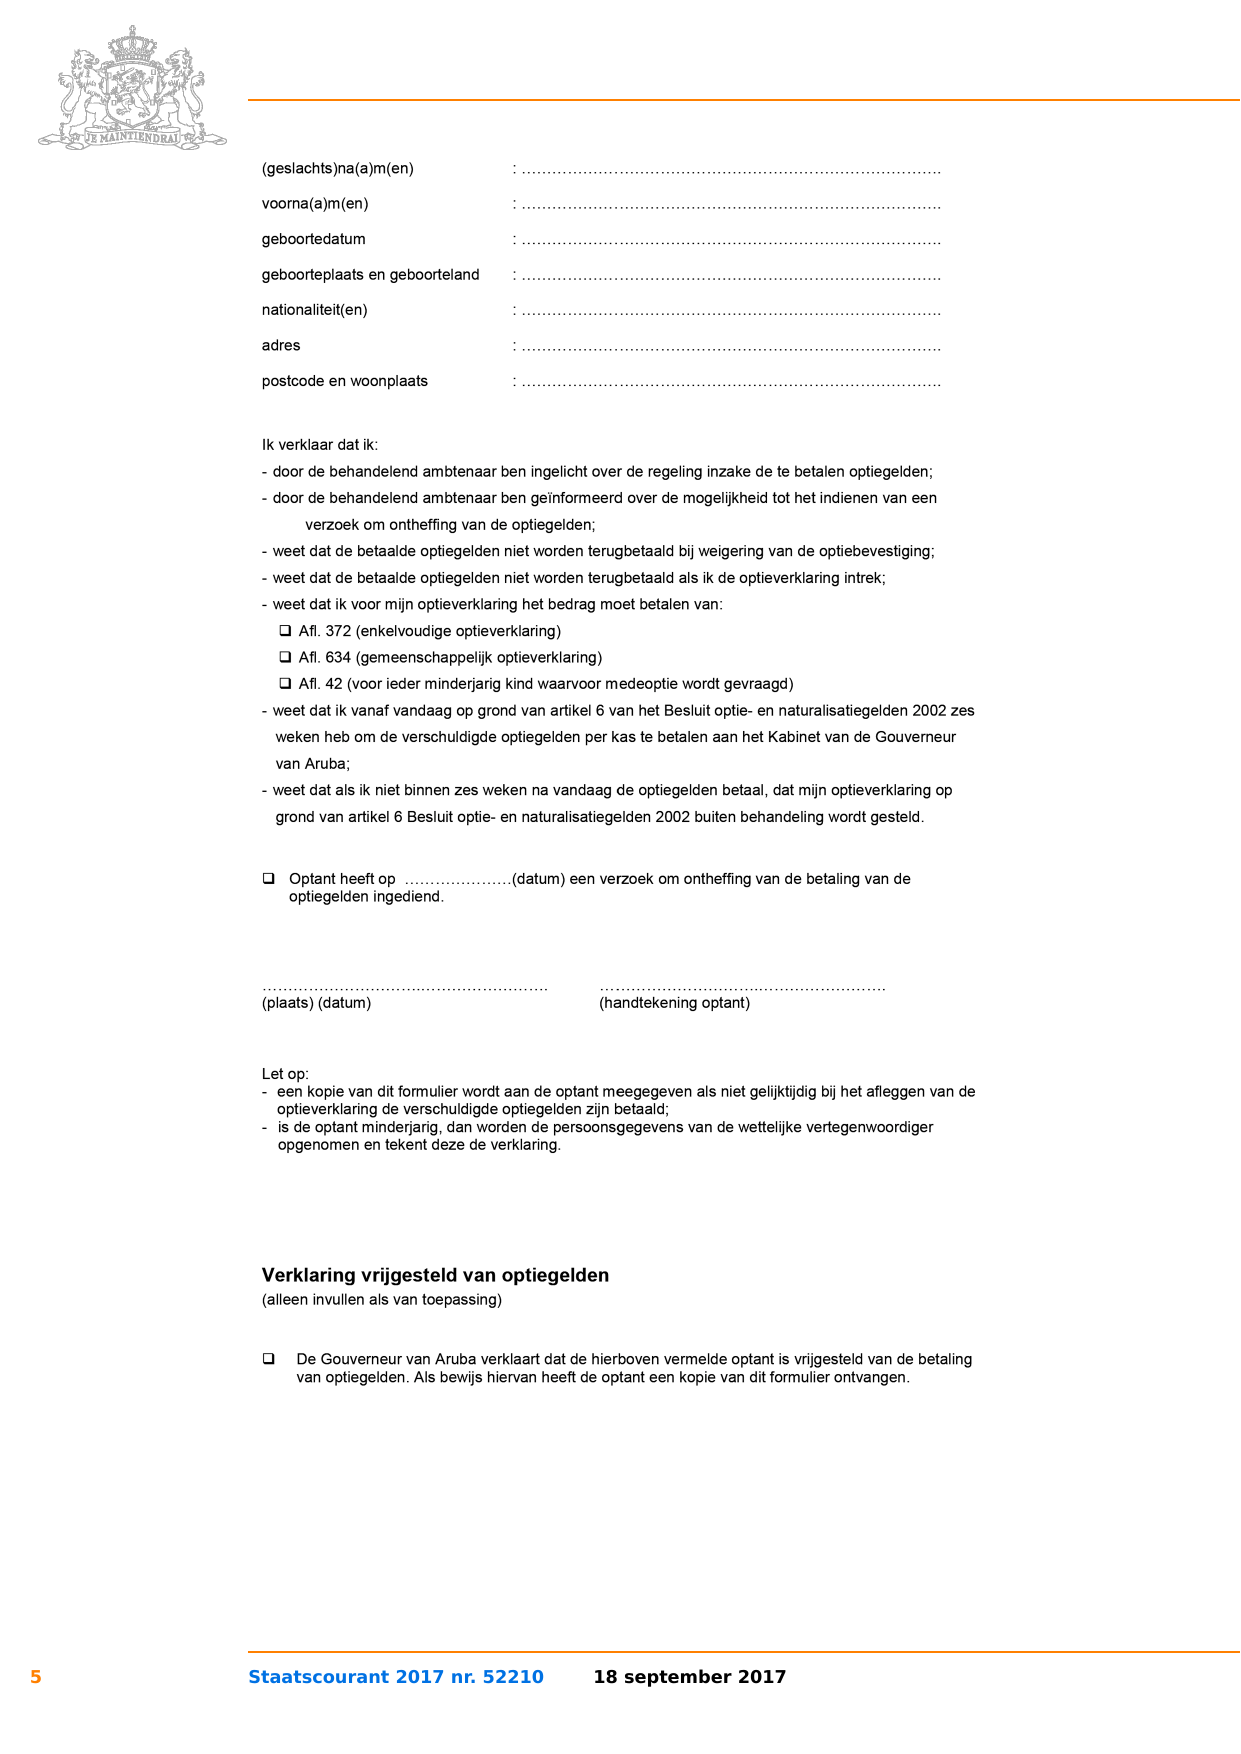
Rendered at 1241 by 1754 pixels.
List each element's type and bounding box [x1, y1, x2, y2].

picture [248, 155, 987, 1454]
picture [38, 25, 227, 150]
